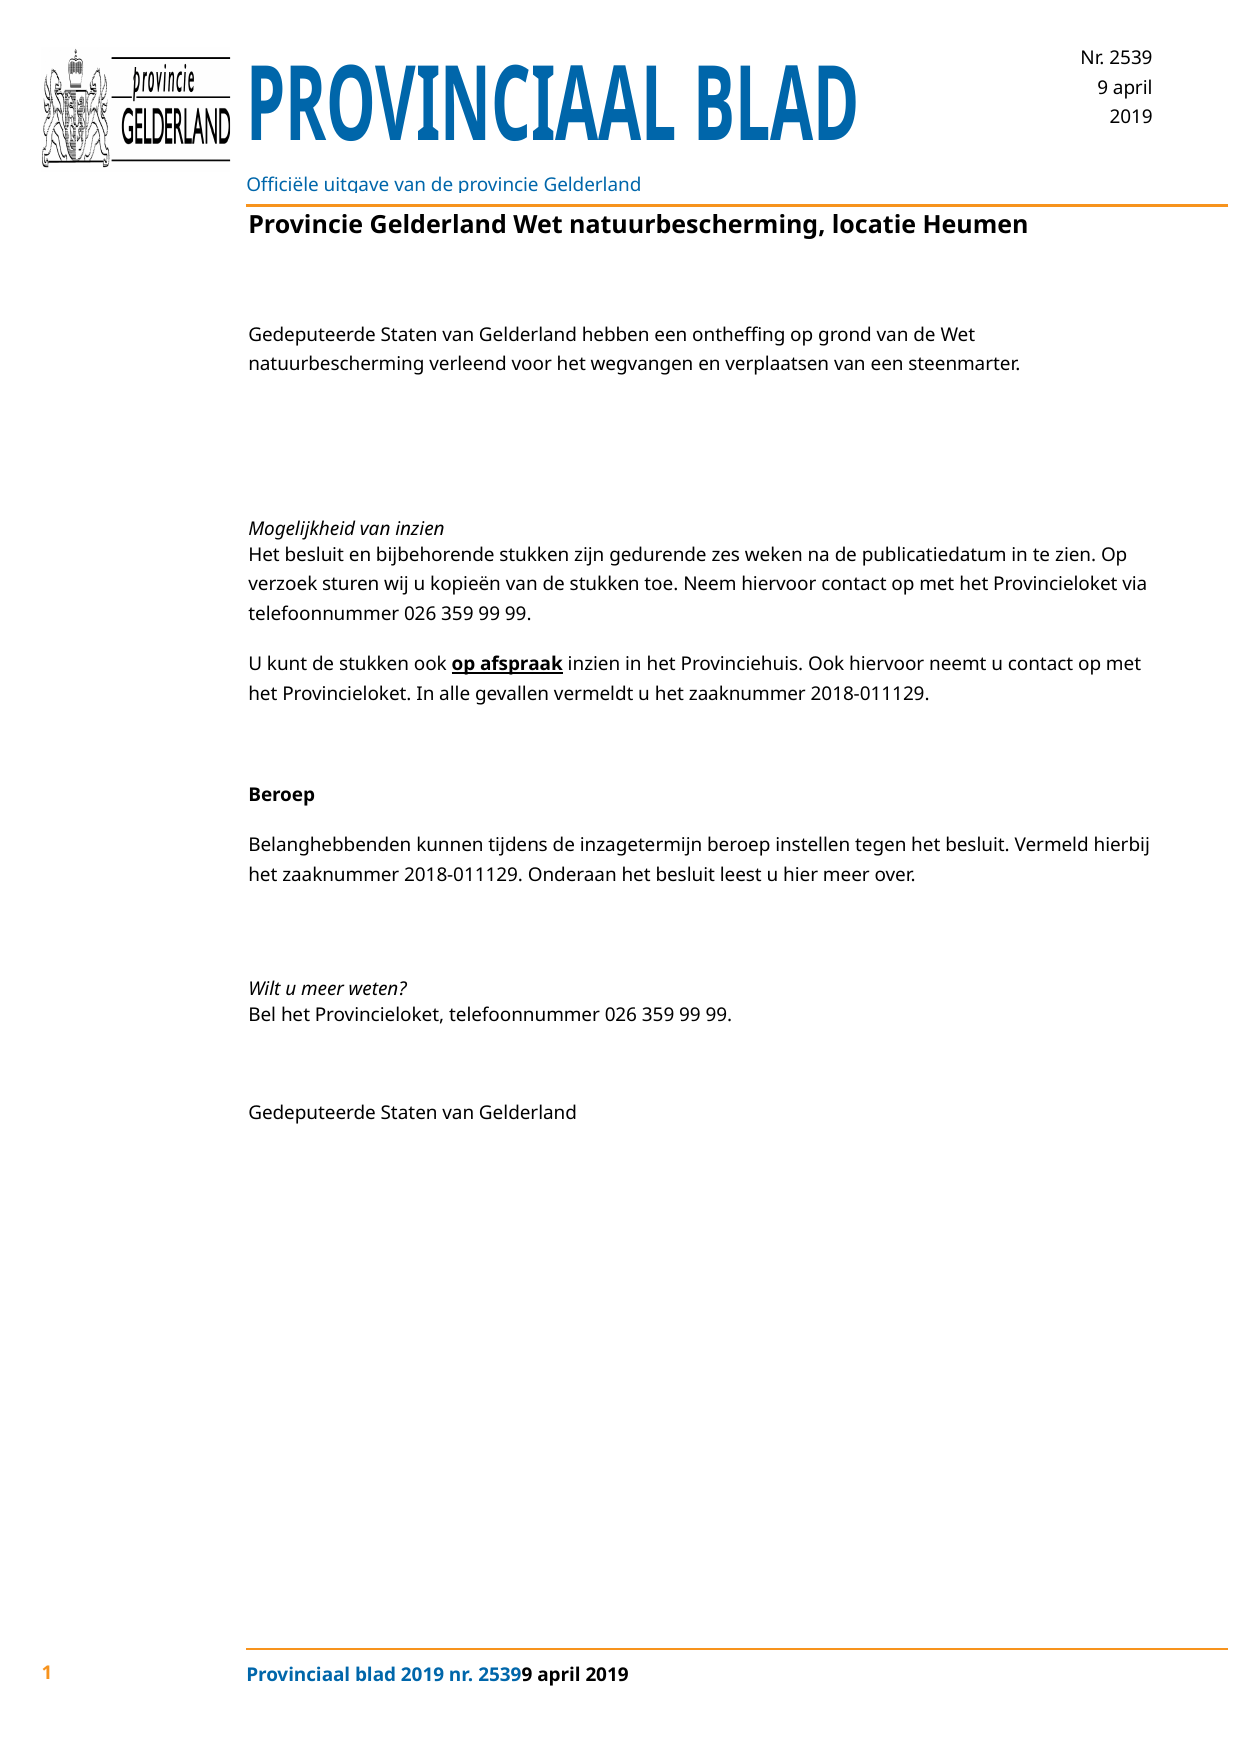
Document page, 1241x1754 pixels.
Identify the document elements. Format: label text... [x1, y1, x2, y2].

text Belanghebbenden kunnen tijdens de inzagetermijn beroep instellen tegen het besluit. Vermeld hierbij het zaaknummer 2018-011129. Onderaan het besluit leest u hier meer over. [248, 831, 1152, 887]
text Het besluit en bijbehorende stukken zijn gedurende zes weken na de publicatiedatum in te zien. Op verzoek sturen wij u kopieën van de stukken toe. Neem hiervoor contact op met het Provincieloket via telefoonnummer 026 359 99 99. [248, 541, 1152, 626]
text Gedeputeerde Staten van Gelderland hebben een ontheffing op grond van de Wet natuurbescherming verleend voor het wegvangen en verplaatsen van een steenmarter. [248, 321, 1152, 376]
text Beroep [248, 781, 1152, 807]
text Mogelijkheid van inzien [248, 515, 1152, 541]
text U kunt de stukken ook op afspraak inzien in het Provinciehuis. Ook hiervoor neemt u contact op met het Provincieloket. In alle gevallen vermeldt u het zaaknummer 2018-011129. [248, 650, 1152, 706]
text Provincie Gelderland Wet natuurbescherming, locatie Heumen [248, 207, 1152, 241]
text Bel het Provincieloket, telefoonnummer 026 359 99 99. [248, 1001, 1152, 1027]
picture [41, 47, 231, 172]
text Gedeputeerde Staten van Gelderland [248, 1099, 1152, 1125]
text Wilt u meer weten? [248, 975, 1152, 1001]
